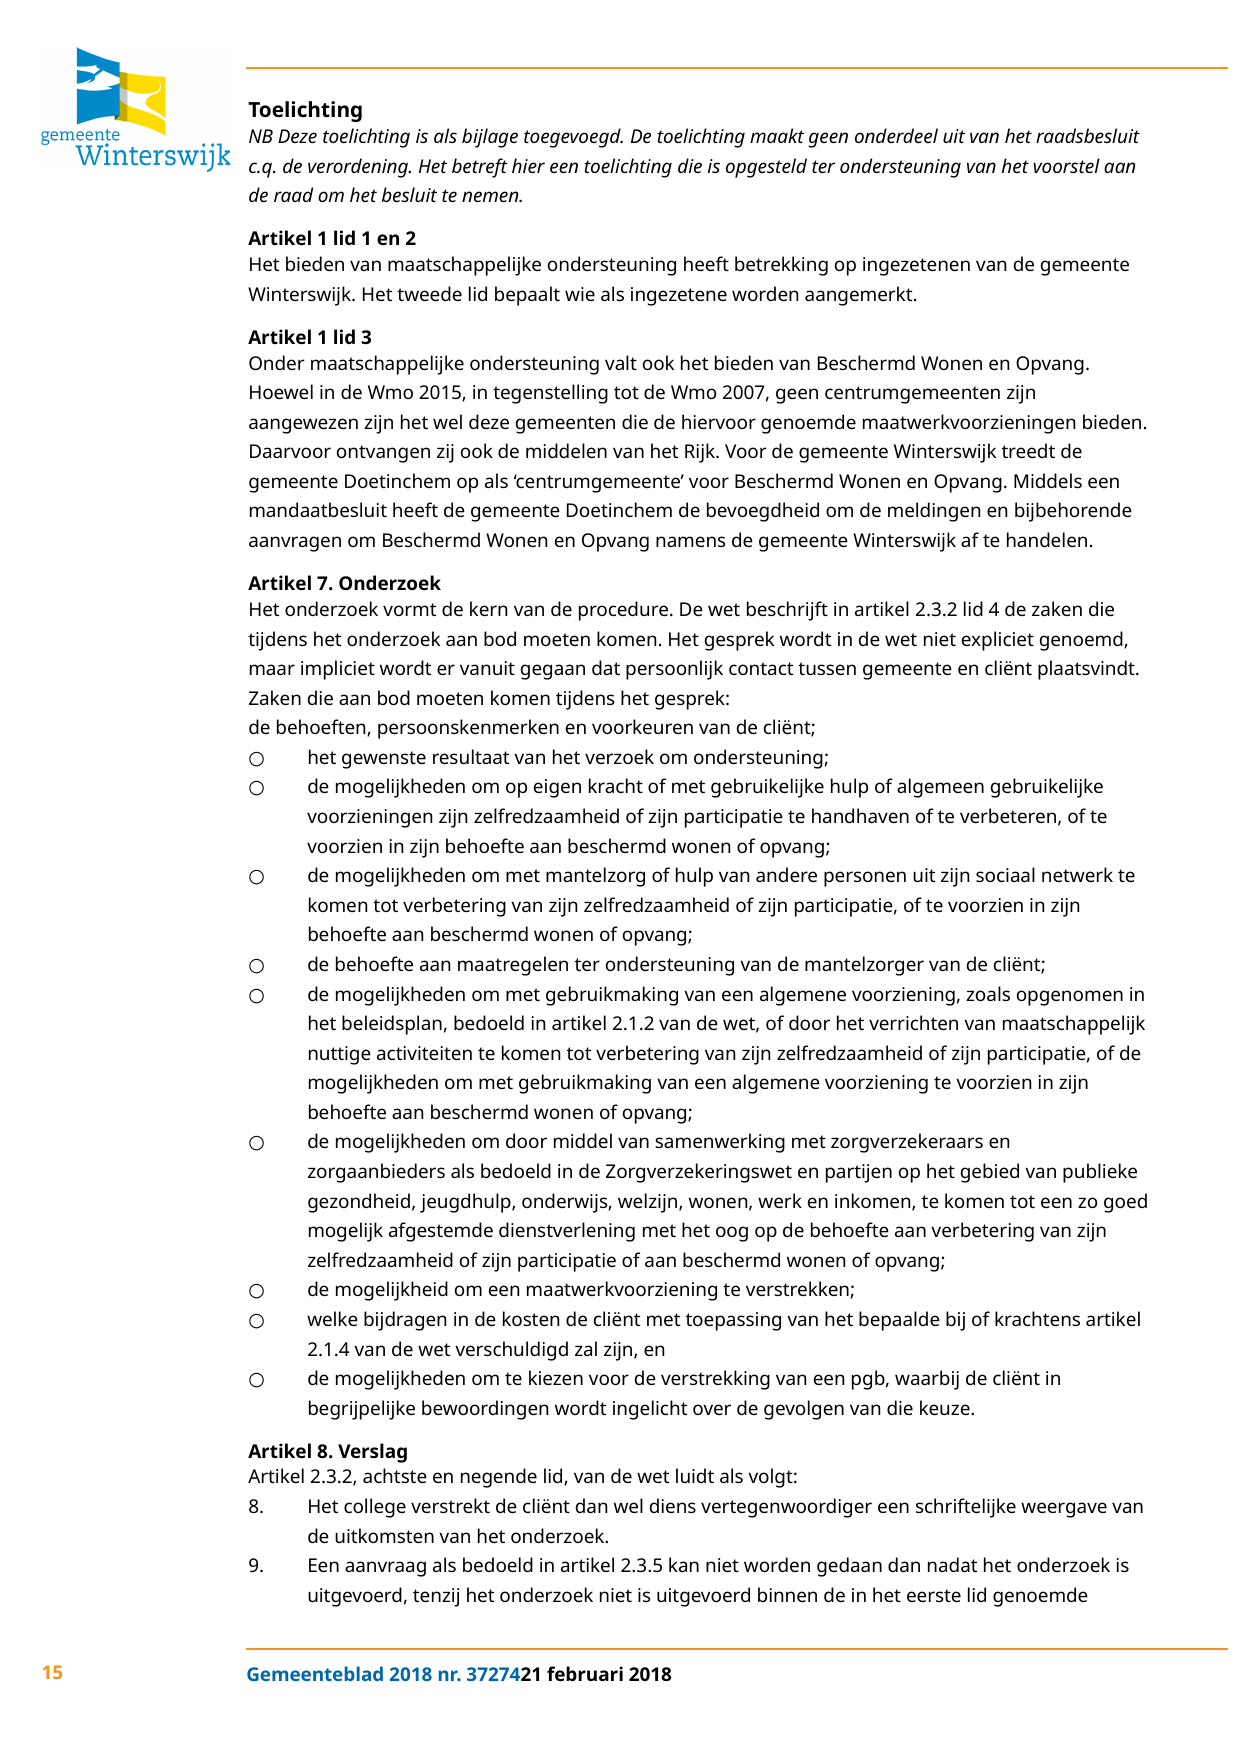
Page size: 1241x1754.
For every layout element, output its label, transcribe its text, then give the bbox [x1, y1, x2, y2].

picture [41, 47, 231, 172]
list de mogelijkheid om een maatwerkvoorziening te verstrekken; [248, 1277, 1152, 1302]
text Het bieden van maatschappelijke ondersteuning heeft betrekking op ingezetenen van de gemeente Winterswijk. Het tweede lid bepaalt wie als ingezetene worden aangemerkt. [248, 251, 1152, 307]
list welke bijdragen in de kosten de cliënt met toepassing van het bepaalde bij of krachtens artikel 2.1.4 van de wet verschuldigd zal zijn, en [248, 1306, 1152, 1361]
text tijdens het onderzoek aan bod moeten komen. Het gesprek wordt in de wet niet expliciet genoemd, maar impliciet wordt er vanuit gegaan dat persoonlijk contact tussen gemeente en cliënt plaatsvindt. [248, 626, 1152, 681]
list Het college verstrekt de cliënt dan wel diens vertegenwoordiger een schriftelijke weergave van de uitkomsten van het onderzoek. [248, 1493, 1152, 1549]
list Een aanvraag als bedoeld in artikel 2.3.5 kan niet worden gedaan dan nadat het onderzoek is uitgevoerd, tenzij het onderzoek niet is uitgevoerd binnen de in het eerste lid genoemde [248, 1552, 1152, 1608]
list de mogelijkheden om op eigen kracht of met gebruikelijke hulp of algemeen gebruikelijke voorzieningen zijn zelfredzaamheid of zijn participatie te handhaven of te verbeteren, of te voorzien in zijn behoefte aan beschermd wonen of opvang; [248, 774, 1152, 858]
text Artikel 8. Verslag [248, 1438, 1152, 1464]
text Toelichting [248, 95, 1152, 123]
text Het onderzoek vormt de kern van de procedure. De wet beschrijft in artikel 2.3.2 lid 4 de zaken die [248, 596, 1152, 622]
list de mogelijkheden om door middel van samenwerking met zorgverzekeraars en zorgaanbieders als bedoeld in de Zorgverzekeringswet en partijen op het gebied van publieke gezondheid, jeugdhulp, onderwijs, welzijn, wonen, werk en inkomen, te komen tot een zo goed mogelijk afgestemde dienstverlening met het oog op de behoefte aan verbetering van zijn zelfredzaamheid of zijn participatie of aan beschermd wonen of opvang; [248, 1129, 1152, 1273]
text Artikel 1 lid 3 [248, 324, 1152, 350]
list de mogelijkheden om te kiezen voor de verstrekking van een pgb, waarbij de cliënt in begrijpelijke bewoordingen wordt ingelicht over de gevolgen van die keuze. [248, 1365, 1152, 1421]
list de mogelijkheden om met gebruikmaking van een algemene voorziening, zoals opgenomen in het beleidsplan, bedoeld in artikel 2.1.2 van de wet, of door het verrichten van maatschappelijk nuttige activiteiten te komen tot verbetering van zijn zelfredzaamheid of zijn participatie, of de mogelijkheden om met gebruikmaking van een algemene voorziening te voorzien in zijn behoefte aan beschermd wonen of opvang; [248, 981, 1152, 1125]
list het gewenste resultaat van het verzoek om ondersteuning; [248, 744, 1152, 770]
text Onder maatschappelijke ondersteuning valt ook het bieden van Beschermd Wonen en Opvang. Hoewel in de Wmo 2015, in tegenstelling tot de Wmo 2007, geen centrumgemeenten zijn aangewezen zijn het wel deze gemeenten die de hiervoor genoemde maatwerkvoorzieningen bieden. Daarvoor ontvangen zij ook de middelen van het Rijk. Voor de gemeente Winterswijk treedt de gemeente Doetinchem op als ‘centrumgemeente’ voor Beschermd Wonen en Opvang. Middels een mandaatbesluit heeft de gemeente Doetinchem de bevoegdheid om de meldingen en bijbehorende aanvragen om Beschermd Wonen en Opvang namens de gemeente Winterswijk af te handelen. [248, 350, 1152, 553]
text Artikel 1 lid 1 en 2 [248, 226, 1152, 251]
list de mogelijkheden om met mantelzorg of hulp van andere personen uit zijn sociaal netwerk te komen tot verbetering van zijn zelfredzaamheid of zijn participatie, of te voorzien in zijn behoefte aan beschermd wonen of opvang; [248, 862, 1152, 947]
text Artikel 2.3.2, achtste en negende lid, van de wet luidt als volgt: [248, 1464, 1152, 1489]
text NB Deze toelichting is als bijlage toegevoegd. De toelichting maakt geen onderdeel uit van het raadsbesluit c.q. de verordening. Het betreft hier een toelichting die is opgesteld ter ondersteuning van het voorstel aan de raad om het besluit te nemen. [248, 123, 1152, 208]
text Artikel 7. Onderzoek [248, 570, 1152, 596]
text de behoeften, persoonskenmerken en voorkeuren van de cliënt; [248, 714, 1152, 740]
picture [225, 153, 231, 162]
list de behoefte aan maatregelen ter ondersteuning van de mantelzorger van de cliënt; [248, 951, 1152, 977]
text Zaken die aan bod moeten komen tijdens het gesprek: [248, 685, 1152, 711]
